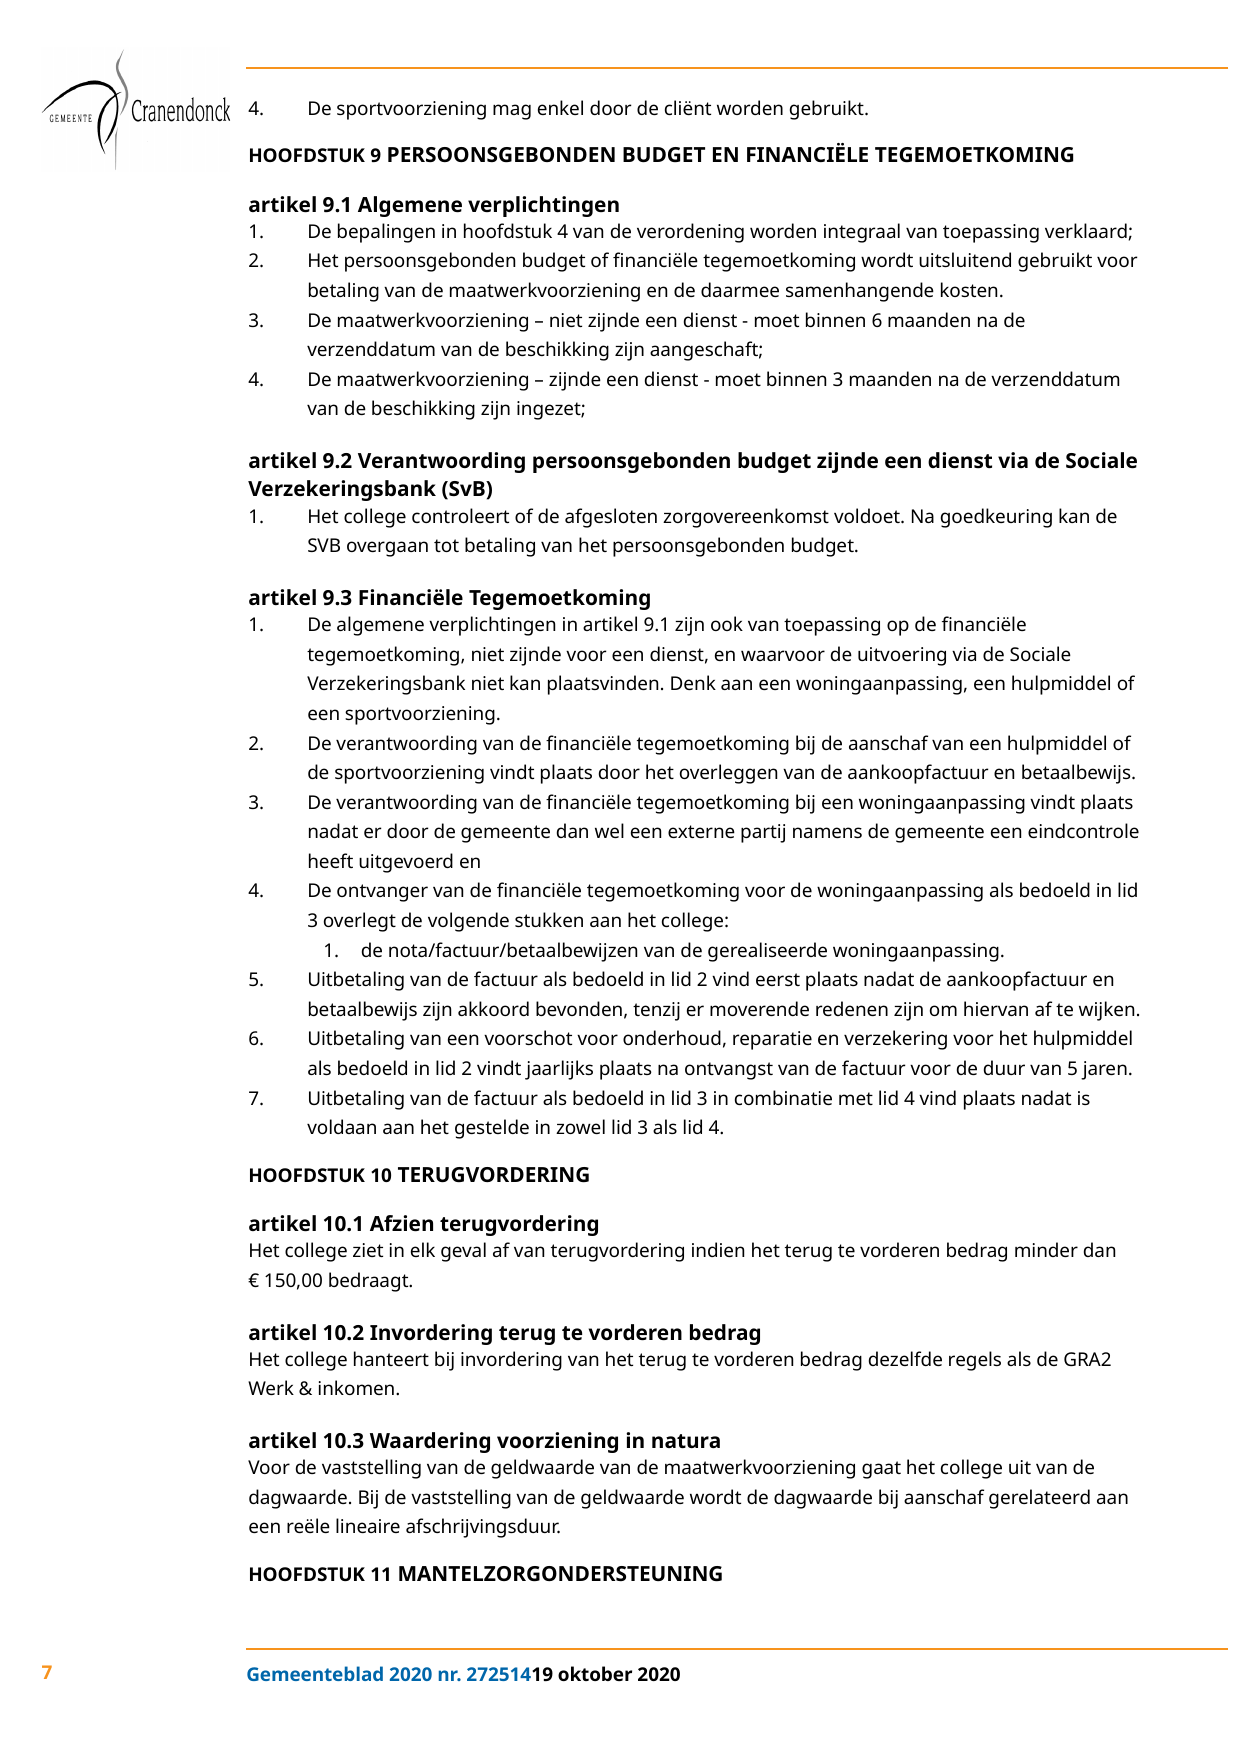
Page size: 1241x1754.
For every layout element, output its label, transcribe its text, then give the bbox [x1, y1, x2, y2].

text artikel 9.2 Verantwoording persoonsgebonden budget zijnde een dienst via de Sociale Verzekeringsbank (SvB) [248, 446, 1152, 503]
list Het persoonsgebonden budget of financiële tegemoetkoming wordt uitsluitend gebruikt voor betaling van de maatwerkvoorziening en de daarmee samenhangende kosten. [248, 248, 1152, 303]
text artikel 10.2 Invordering terug te vorderen bedrag [248, 1318, 1152, 1346]
list De maatwerkvoorziening – niet zijnde een dienst - moet binnen 6 maanden na de verzenddatum van de beschikking zijn aangeschaft; [248, 307, 1152, 362]
text Voor de vaststelling van de geldwaarde van de maatwerkvoorziening gaat het college uit van de dagwaarde. Bij de vaststelling van de geldwaarde wordt de dagwaarde bij aanschaf gerelateerd aan een reële lineaire afschrijvingsduur. [248, 1454, 1152, 1539]
text artikel 10.1 Afzien terugvordering [248, 1209, 1152, 1238]
list De verantwoording van de financiële tegemoetkoming bij de aanschaf van een hulpmiddel of de sportvoorziening vindt plaats door het overleggen van de aankoopfactuur en betaalbewijs. [248, 730, 1152, 785]
picture [41, 47, 231, 172]
list De bepalingen in hoofdstuk 4 van de verordening worden integraal van toepassing verklaard; [248, 218, 1152, 244]
list De ontvanger van de financiële tegemoetkoming voor de woningaanpassing als bedoeld in lid 3 overlegt de volgende stukken aan het college: [248, 878, 1152, 933]
text € 150,00 bedraagt. [248, 1267, 1152, 1293]
text artikel 10.3 Waardering voorziening in natura [248, 1426, 1152, 1454]
list Uitbetaling van de factuur als bedoeld in lid 2 vind eerst plaats nadat de aankoopfactuur en betaalbewijs zijn akkoord bevonden, tenzij er moverende redenen zijn om hiervan af te wijken. [248, 966, 1152, 1022]
list De verantwoording van de financiële tegemoetkoming bij een woningaanpassing vindt plaats nadat er door de gemeente dan wel een externe partij namens de gemeente een eindcontrole heeft uitgevoerd en [248, 789, 1152, 874]
text Het college ziet in elk geval af van terugvordering indien het terug te vorderen bedrag minder dan [248, 1238, 1152, 1263]
list Uitbetaling van een voorschot voor onderhoud, reparatie en verzekering voor het hulpmiddel als bedoeld in lid 2 vindt jaarlijks plaats na ontvangst van de factuur voor de duur van 5 jaren. [248, 1026, 1152, 1081]
list Het college controleert of de afgesloten zorgovereenkomst voldoet. Na goedkeuring kan de SVB overgaan tot betaling van het persoonsgebonden budget. [248, 503, 1152, 558]
list De algemene verplichtingen in artikel 9.1 zijn ook van toepassing op de financiële tegemoetkoming, niet zijnde voor een dienst, en waarvoor de uitvoering via de Sociale Verzekeringsbank niet kan plaatsvinden. Denk aan een woningaanpassing, een hulpmiddel of een sportvoorziening. [248, 611, 1152, 726]
text artikel 9.3 Financiële Tegemoetkoming [248, 583, 1152, 611]
list De maatwerkvoorziening – zijnde een dienst - moet binnen 3 maanden na de verzenddatum van de beschikking zijn ingezet; [248, 366, 1152, 421]
list Uitbetaling van de factuur als bedoeld in lid 3 in combinatie met lid 4 vind plaats nadat is voldaan aan het gestelde in zowel lid 3 als lid 4. [248, 1085, 1152, 1140]
list de nota/factuur/betaalbewijzen van de gerealiseerde woningaanpassing. [323, 937, 1152, 962]
text HOOFDSTUK 10 TERUGVORDERING [248, 1160, 1152, 1188]
text HOOFDSTUK 11 MANTELZORGONDERSTEUNING [248, 1559, 1152, 1588]
text HOOFDSTUK 9 PERSOONSGEBONDEN BUDGET EN FINANCIËLE TEGEMOETKOMING [248, 140, 1152, 169]
text artikel 9.1 Algemene verplichtingen [248, 190, 1152, 218]
text Het college hanteert bij invordering van het terug te vorderen bedrag dezelfde regels als de GRA2 Werk & inkomen. [248, 1346, 1152, 1401]
list De sportvoorziening mag enkel door de cliënt worden gebruikt. [248, 95, 1152, 121]
